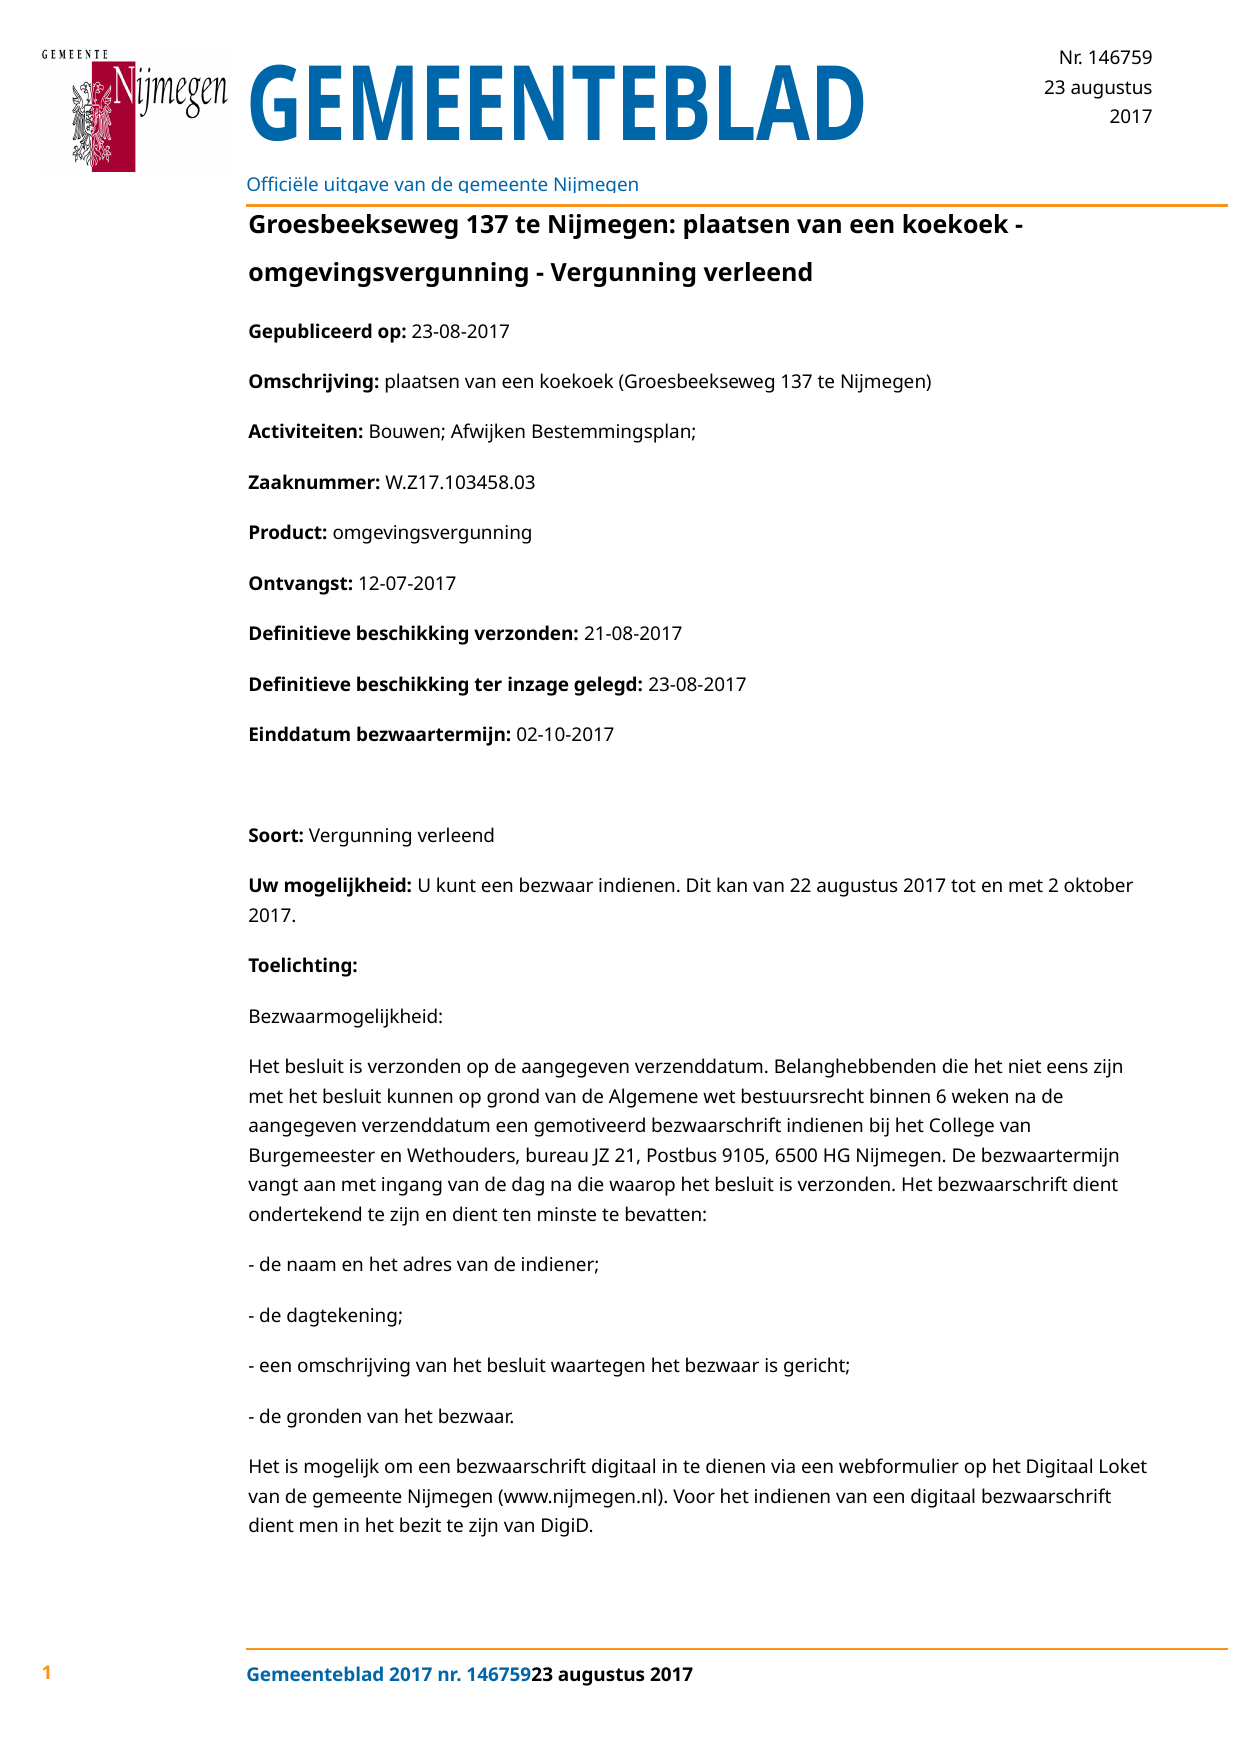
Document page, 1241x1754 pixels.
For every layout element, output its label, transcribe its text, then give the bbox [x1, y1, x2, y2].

picture [41, 47, 231, 172]
text Bezwaarmogelijkheid: [248, 1003, 1152, 1029]
text Einddatum bezwaartermijn: 02-10-2017 [248, 721, 1152, 747]
text Groesbeekseweg 137 te Nijmegen: plaatsen van een koekoek - omgevingsvergunning - Vergunning verleend [248, 207, 1152, 288]
text Uw mogelijkheid: U kunt een bezwaar indienen. Dit kan van 22 augustus 2017 tot en met 2 oktober 2017. [248, 872, 1152, 928]
text Ontvangst: 12-07-2017 [248, 570, 1152, 596]
text Het besluit is verzonden op de aangegeven verzenddatum. Belanghebbenden die het niet eens zijn met het besluit kunnen op grond van de Algemene wet bestuursrecht binnen 6 weken na de aangegeven verzenddatum een gemotiveerd bezwaarschrift indienen bij het College van Burgemeester en Wethouders, bureau JZ 21, Postbus 9105, 6500 HG Nijmegen. De bezwaartermijn vangt aan met ingang van de dag na die waarop het besluit is verzonden. Het bezwaarschrift dient ondertekend te zijn en dient ten minste te bevatten: [248, 1053, 1152, 1227]
text - de dagtekening; [248, 1302, 1152, 1328]
text Gepubliceerd op: 23-08-2017 [248, 318, 1152, 344]
text Definitieve beschikking verzonden: 21-08-2017 [248, 620, 1152, 646]
text Omschrijving: plaatsen van een koekoek (Groesbeekseweg 137 te Nijmegen) [248, 368, 1152, 394]
text - de naam en het adres van de indiener; [248, 1252, 1152, 1277]
text Het is mogelijk om een bezwaarschrift digitaal in te dienen via een webformulier op het Digitaal Loket van de gemeente Nijmegen (www.nijmegen.nl). Voor het indienen van een digitaal bezwaarschrift dient men in het bezit te zijn van DigiD. [248, 1453, 1152, 1538]
text - een omschrijving van het besluit waartegen het bezwaar is gericht; [248, 1352, 1152, 1378]
text Zaaknummer: W.Z17.103458.03 [248, 469, 1152, 495]
text - de gronden van het bezwaar. [248, 1403, 1152, 1429]
text Product: omgevingsvergunning [248, 519, 1152, 545]
text Soort: Vergunning verleend [248, 822, 1152, 848]
text Toelichting: [248, 952, 1152, 978]
text Definitieve beschikking ter inzage gelegd: 23-08-2017 [248, 671, 1152, 697]
text Activiteiten: Bouwen; Afwijken Bestemmingsplan; [248, 419, 1152, 444]
